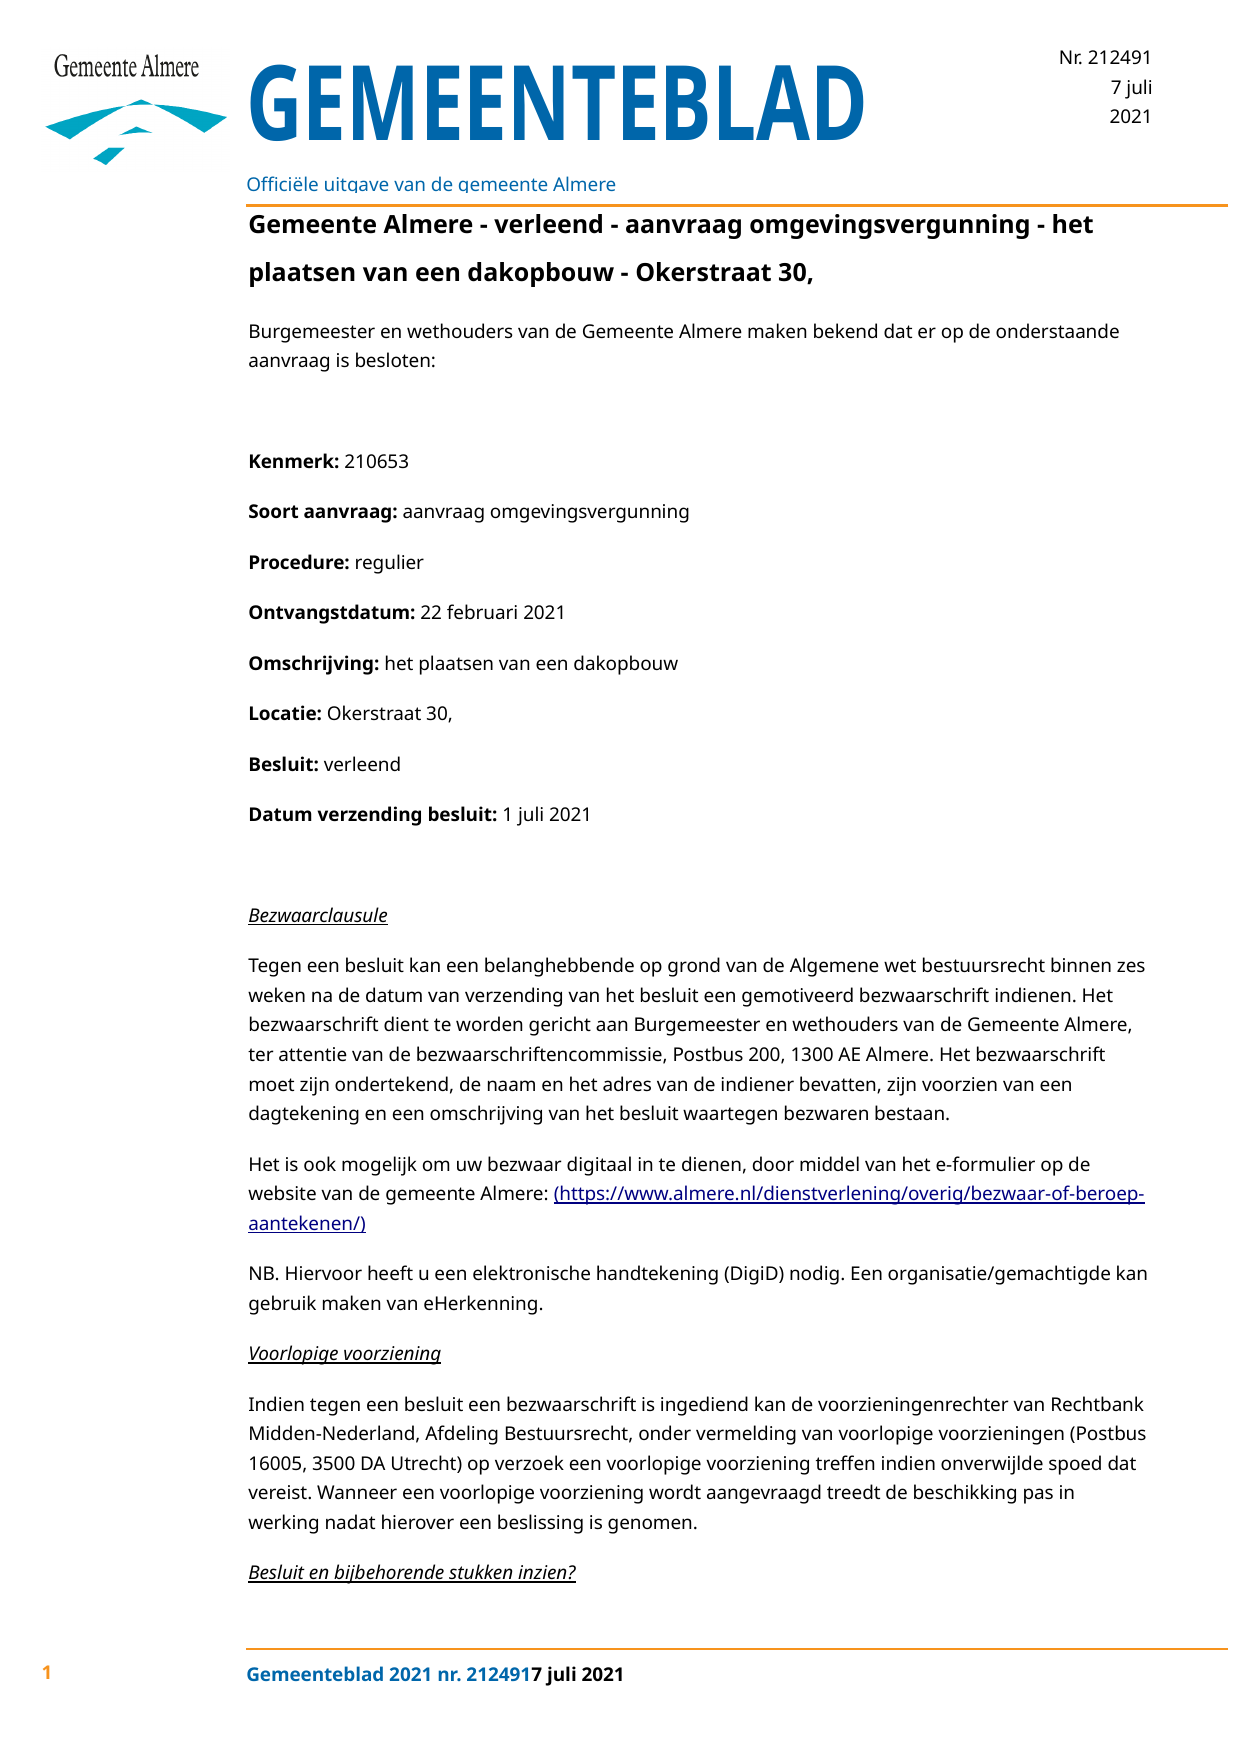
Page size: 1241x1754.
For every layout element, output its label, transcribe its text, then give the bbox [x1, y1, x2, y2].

text Omschrijving: het plaatsen van een dakopbouw [248, 650, 1152, 676]
text Kenmerk: 210653 [248, 448, 1152, 474]
text Besluit: verleend [248, 751, 1152, 777]
text Bezwaarclausule [248, 902, 1152, 928]
text Voorlopige voorziening [248, 1340, 1152, 1366]
text Indien tegen een besluit een bezwaarschrift is ingediend kan de voorzieningenrechter van Rechtbank Midden-Nederland, Afdeling Bestuursrecht, onder vermelding van voorlopige voorzieningen (Postbus 16005, 3500 DA Utrecht) op verzoek een voorlopige voorziening treffen indien onverwijlde spoed dat vereist. Wanneer een voorlopige voorziening wordt aangevraagd treedt de beschikking pas in werking nadat hierover een beslissing is genomen. [248, 1391, 1152, 1535]
text Procedure: regulier [248, 549, 1152, 575]
text Gemeente Almere - verleend - aanvraag omgevingsvergunning - het plaatsen van een dakopbouw - Okerstraat 30, [248, 207, 1152, 288]
text Het is ook mogelijk om uw bezwaar digitaal in te dienen, door middel van het e-formulier op de website van de gemeente Almere: (https://www.almere.nl/dienstverlening/overig/bezwaar-of-beroep-aantekenen/) [248, 1151, 1152, 1236]
text Datum verzending besluit: 1 juli 2021 [248, 801, 1152, 827]
text Locatie: Okerstraat 30, [248, 700, 1152, 726]
text Ontvangstdatum: 22 februari 2021 [248, 599, 1152, 625]
picture [41, 47, 231, 172]
text Tegen een besluit kan een belanghebbende op grond van de Algemene wet bestuursrecht binnen zes weken na de datum van verzending van het besluit een gemotiveerd bezwaarschrift indienen. Het bezwaarschrift dient te worden gericht aan Burgemeester en wethouders van de Gemeente Almere, ter attentie van de bezwaarschriftencommissie, Postbus 200, 1300 AE Almere. Het bezwaarschrift moet zijn ondertekend, de naam en het adres van de indiener bevatten, zijn voorzien van een dagtekening en een omschrijving van het besluit waartegen bezwaren bestaan. [248, 952, 1152, 1126]
text Soort aanvraag: aanvraag omgevingsvergunning [248, 499, 1152, 524]
text Besluit en bijbehorende stukken inzien? [248, 1559, 1152, 1585]
text NB. Hiervoor heeft u een elektronische handtekening (DigiD) nodig. Een organisatie/gemachtigde kan gebruik maken van eHerkenning. [248, 1260, 1152, 1316]
text Burgemeester en wethouders van de Gemeente Almere maken bekend dat er op de onderstaande aanvraag is besloten: [248, 318, 1152, 373]
